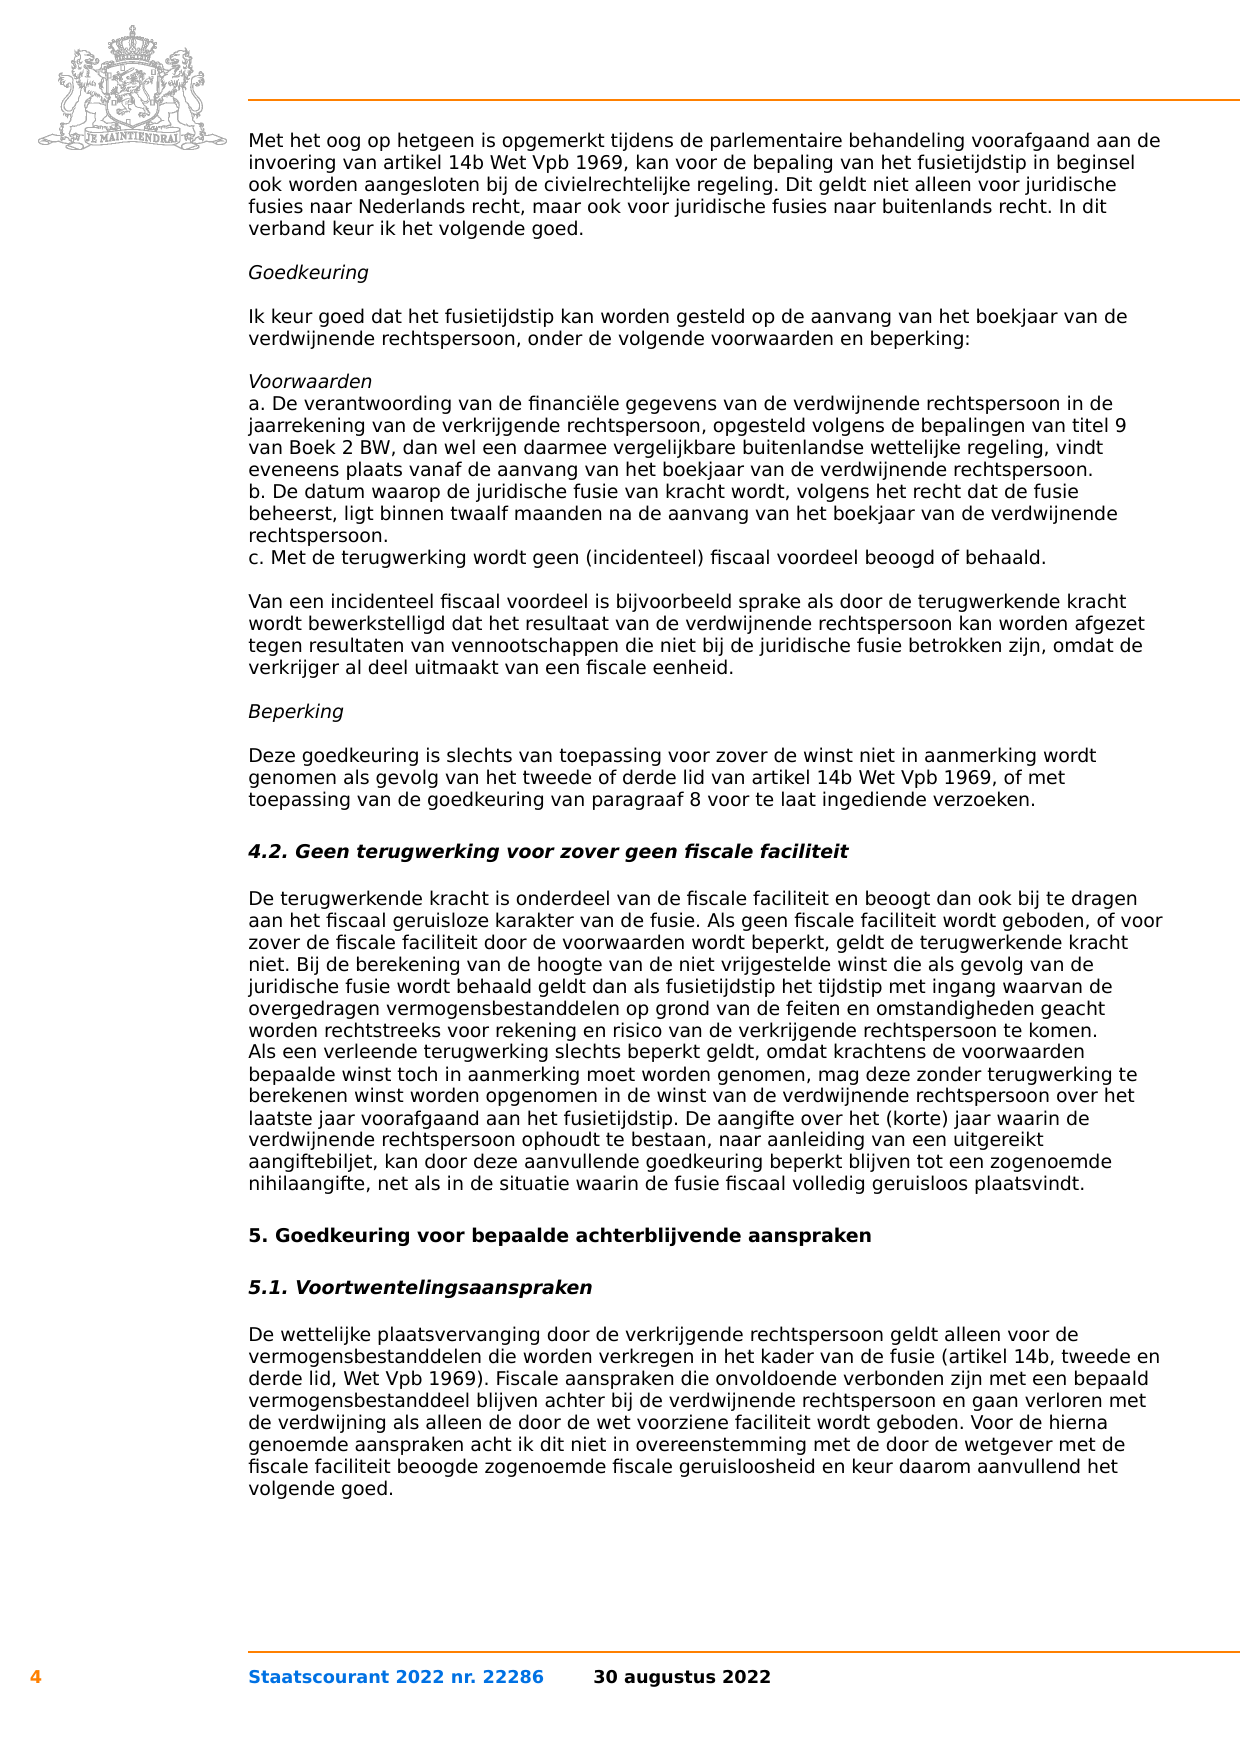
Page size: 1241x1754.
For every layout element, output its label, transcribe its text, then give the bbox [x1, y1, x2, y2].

text b. De datum waarop de juridische fusie van kracht wordt, volgens het recht dat de fusie beheerst, ligt binnen twaalf maanden na de aanvang van het boekjaar van de verdwijnende rechtspersoon. [248, 481, 1163, 547]
text De wettelijke plaatsvervanging door de verkrijgende rechtspersoon geldt alleen voor de vermogensbestanddelen die worden verkregen in het kader van de fusie (artikel 14b, tweede en derde lid, Wet Vpb 1969). Fiscale aanspraken die onvoldoende verbonden zijn met een bepaald vermogensbestanddeel blijven achter bij de verdwijnende rechtspersoon en gaan verloren met de verdwijning als alleen de door de wet voorziene faciliteit wordt geboden. Voor de hierna genoemde aanspraken acht ik dit niet in overeenstemming met de door de wetgever met de fiscale faciliteit beoogde zogenoemde fiscale geruisloosheid en keur daarom aanvullend het volgende goed. [248, 1324, 1163, 1500]
text De terugwerkende kracht is onderdeel van de fiscale faciliteit en beoogt dan ook bij te dragen aan het fiscaal geruisloze karakter van de fusie. Als geen fiscale faciliteit wordt geboden, of voor zover de fiscale faciliteit door de voorwaarden wordt beperkt, geldt de terugwerkende kracht niet. Bij de berekening van de hoogte van de niet vrijgestelde winst die als gevolg van de juridische fusie wordt behaald geldt dan als fusietijdstip het tijdstip met ingang waarvan de overgedragen vermogensbestanddelen op grond van de feiten en omstandigheden geacht worden rechtstreeks voor rekening en risico van de verkrijgende rechtspersoon te komen. [248, 888, 1163, 1041]
text Van een incidenteel fiscaal voordeel is bijvoorbeeld sprake als door de terugwerkende kracht wordt bewerkstelligd dat het resultaat van de verdwijnende rechtspersoon kan worden afgezet tegen resultaten van vennootschappen die niet bij de juridische fusie betrokken zijn, omdat de verkrijger al deel uitmaakt van een fiscale eenheid. [248, 591, 1163, 679]
text Ik keur goed dat het fusietijdstip kan worden gesteld op de aanvang van het boekjaar van de verdwijnende rechtspersoon, onder de volgende voorwaarden en beperking: [248, 306, 1163, 349]
subtitle 5. Goedkeuring voor bepaalde achterblijvende aanspraken [248, 1225, 1163, 1247]
subtitle Goedkeuring [248, 262, 1163, 284]
subtitle Voorwaarden [248, 371, 1163, 393]
subtitle Beperking [248, 701, 1163, 723]
text Als een verleende terugwerking slechts beperkt geldt, omdat krachtens de voorwaarden bepaalde winst toch in aanmerking moet worden genomen, mag deze zonder terugwerking te berekenen winst worden opgenomen in de winst van de verdwijnende rechtspersoon over het laatste jaar voorafgaand aan het fusietijdstip. De aangifte over het (korte) jaar waarin de verdwijnende rechtspersoon ophoudt te bestaan, naar aanleiding van een uitgereikt aangiftebiljet, kan door deze aanvullende goedkeuring beperkt blijven tot een zogenoemde nihilaangifte, net als in de situatie waarin de fusie fiscaal volledig geruisloos plaatsvindt. [248, 1041, 1163, 1195]
text a. De verantwoording van de financiële gegevens van de verdwijnende rechtspersoon in de jaarrekening van de verkrijgende rechtspersoon, opgesteld volgens de bepalingen van titel 9 van Boek 2 BW, dan wel een daarmee vergelijkbare buitenlandse wettelijke regeling, vindt eveneens plaats vanaf de aanvang van het boekjaar van de verdwijnende rechtspersoon. [248, 393, 1163, 481]
subtitle 4.2. Geen terugwerking voor zover geen fiscale faciliteit [248, 841, 1163, 863]
text Deze goedkeuring is slechts van toepassing voor zover de winst niet in aanmerking wordt genomen als gevolg van het tweede of derde lid van artikel 14b Wet Vpb 1969, of met toepassing van de goedkeuring van paragraaf 8 voor te laat ingediende verzoeken. [248, 745, 1163, 811]
picture [38, 25, 227, 150]
subtitle 5.1. Voortwentelingsaanspraken [248, 1277, 1163, 1299]
text Met het oog op hetgeen is opgemerkt tijdens de parlementaire behandeling voorafgaand aan de invoering van artikel 14b Wet Vpb 1969, kan voor de bepaling van het fusietijdstip in beginsel ook worden aangesloten bij de civielrechtelijke regeling. Dit geldt niet alleen voor juridische fusies naar Nederlands recht, maar ook voor juridische fusies naar buitenlands recht. In dit verband keur ik het volgende goed. [248, 130, 1163, 240]
text c. Met de terugwerking wordt geen (incidenteel) fiscaal voordeel beoogd of behaald. [248, 547, 1163, 569]
